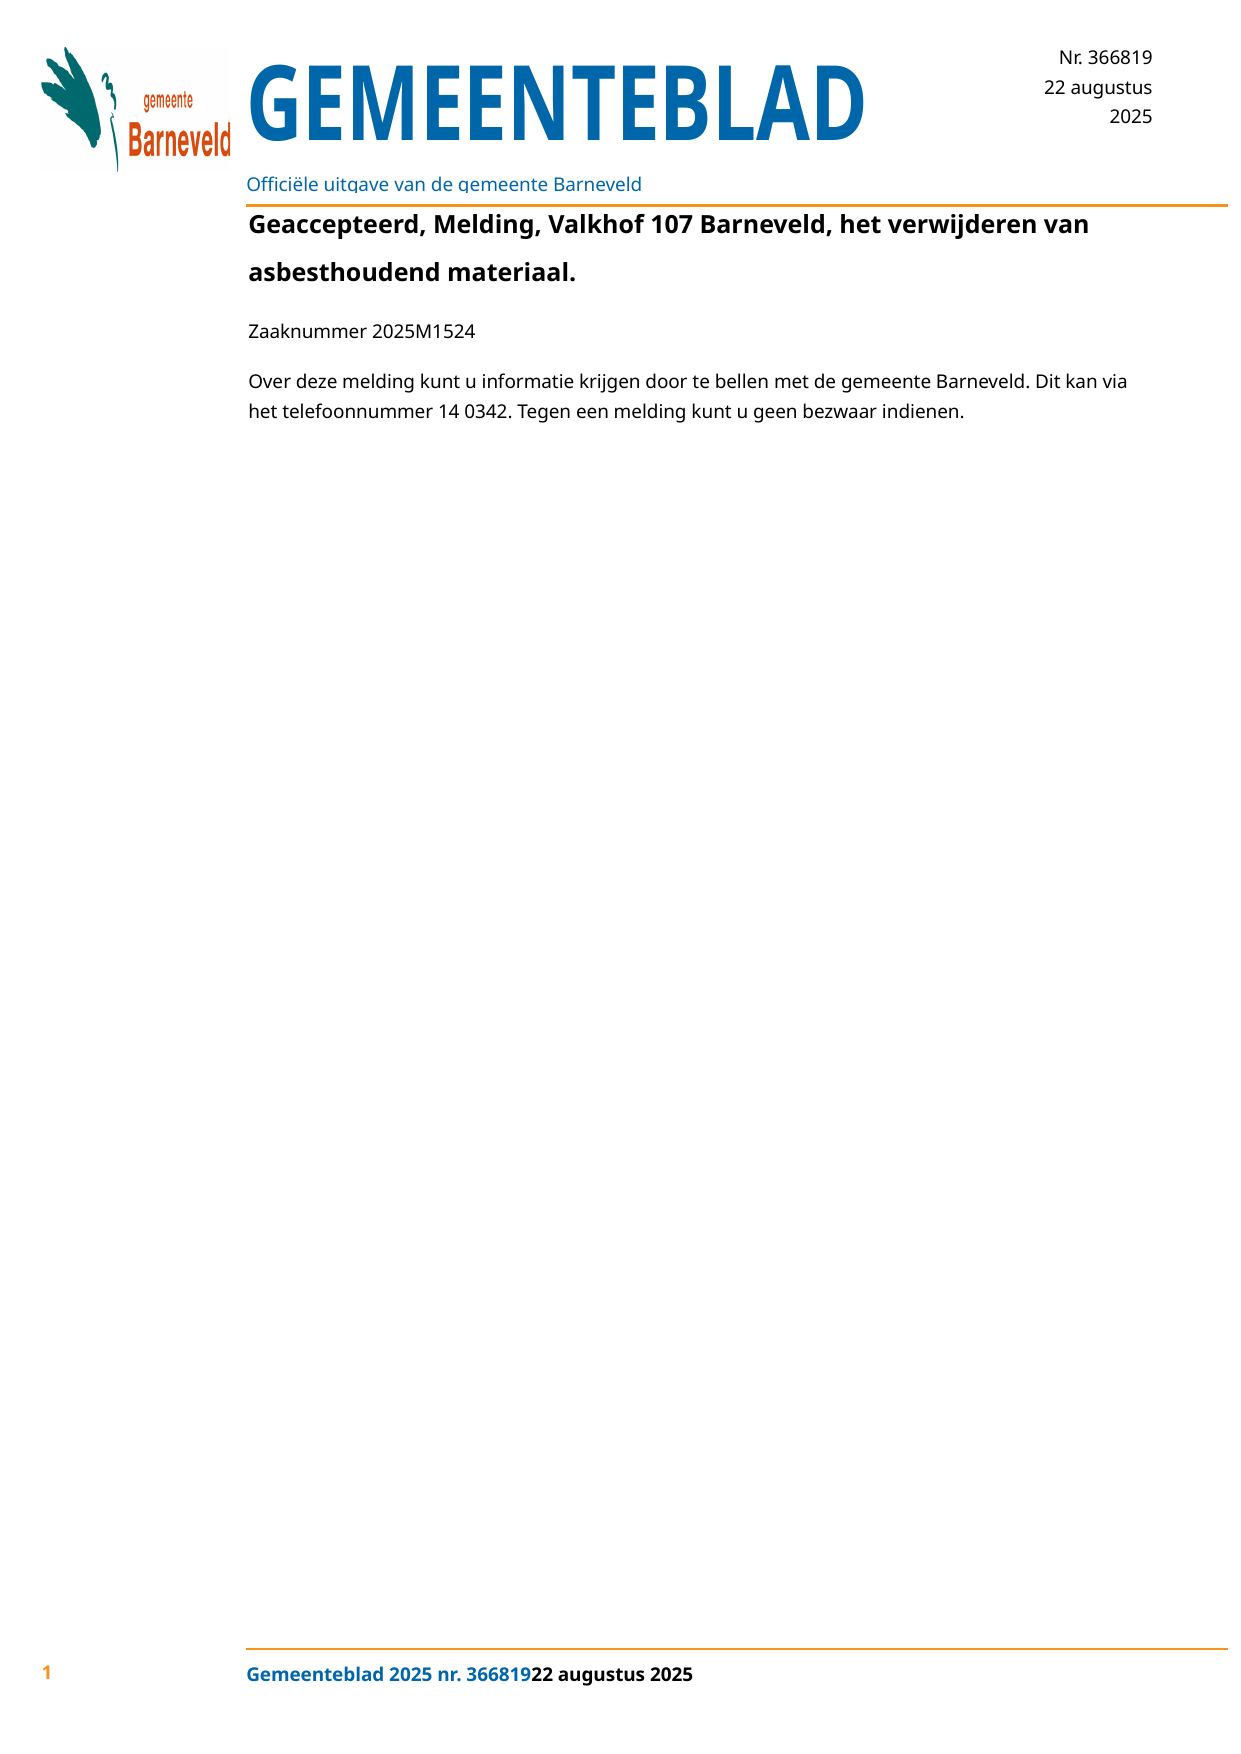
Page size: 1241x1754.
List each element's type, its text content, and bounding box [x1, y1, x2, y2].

text Geaccepteerd, Melding, Valkhof 107 Barneveld, het verwijderen van asbesthoudend materiaal. [248, 207, 1152, 288]
text Over deze melding kunt u informatie krijgen door te bellen met de gemeente Barneveld. Dit kan via het telefoonnummer 14 0342. Tegen een melding kunt u geen bezwaar indienen. [248, 368, 1152, 424]
text Zaaknummer 2025M1524 [248, 318, 1152, 344]
picture [41, 47, 231, 172]
